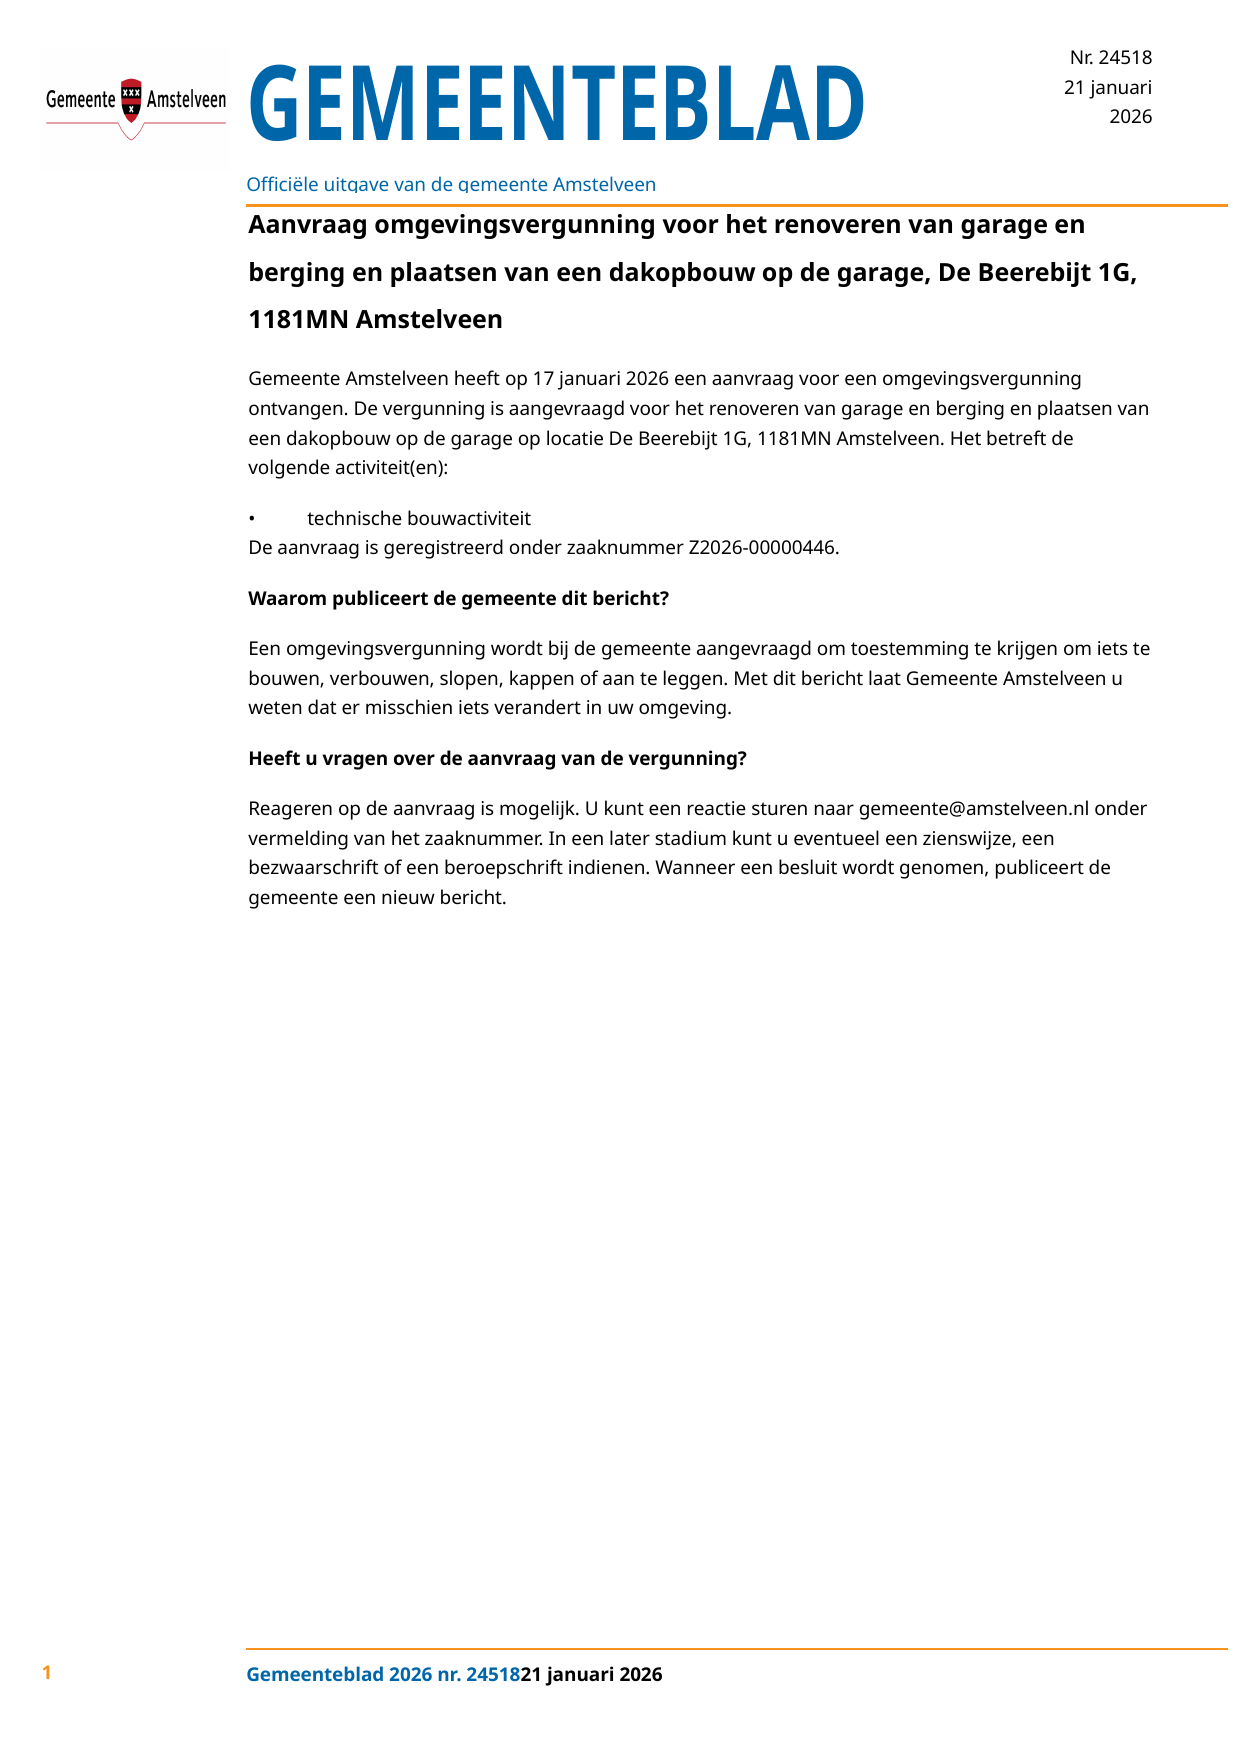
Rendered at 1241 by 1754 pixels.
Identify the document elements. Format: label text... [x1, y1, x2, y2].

text De aanvraag is geregistreerd onder zaaknummer Z2026-00000446. [248, 534, 1152, 560]
text Heeft u vragen over de aanvraag van de vergunning? [248, 745, 1152, 770]
picture [41, 47, 231, 172]
text Een omgevingsvergunning wordt bij de gemeente aangevraagd om toestemming te krijgen om iets te bouwen, verbouwen, slopen, kappen of aan te leggen. Met dit bericht laat Gemeente Amstelveen u weten dat er misschien iets verandert in uw omgeving. [248, 635, 1152, 720]
text Gemeente Amstelveen heeft op 17 januari 2026 een aanvraag voor een omgevingsvergunning ontvangen. De vergunning is aangevraagd voor het renoveren van garage en berging en plaatsen van een dakopbouw op de garage op locatie De Beerebijt 1G, 1181MN Amstelveen. Het betreft de volgende activiteit(en): [248, 366, 1152, 480]
text Reageren op de aanvraag is mogelijk. U kunt een reactie sturen naar gemeente@amstelveen.nl onder vermelding van het zaaknummer. In een later stadium kunt u eventueel een zienswijze, een bezwaarschrift of een beroepschrift indienen. Wanneer een besluit wordt genomen, publiceert de gemeente een nieuw bericht. [248, 795, 1152, 909]
text Waarom publiceert de gemeente dit bericht? [248, 585, 1152, 610]
list technische bouwactiviteit [248, 505, 1152, 530]
text Aanvraag omgevingsvergunning voor het renoveren van garage en berging en plaatsen van een dakopbouw op de garage, De Beerebijt 1G, 1181MN Amstelveen [248, 207, 1152, 336]
